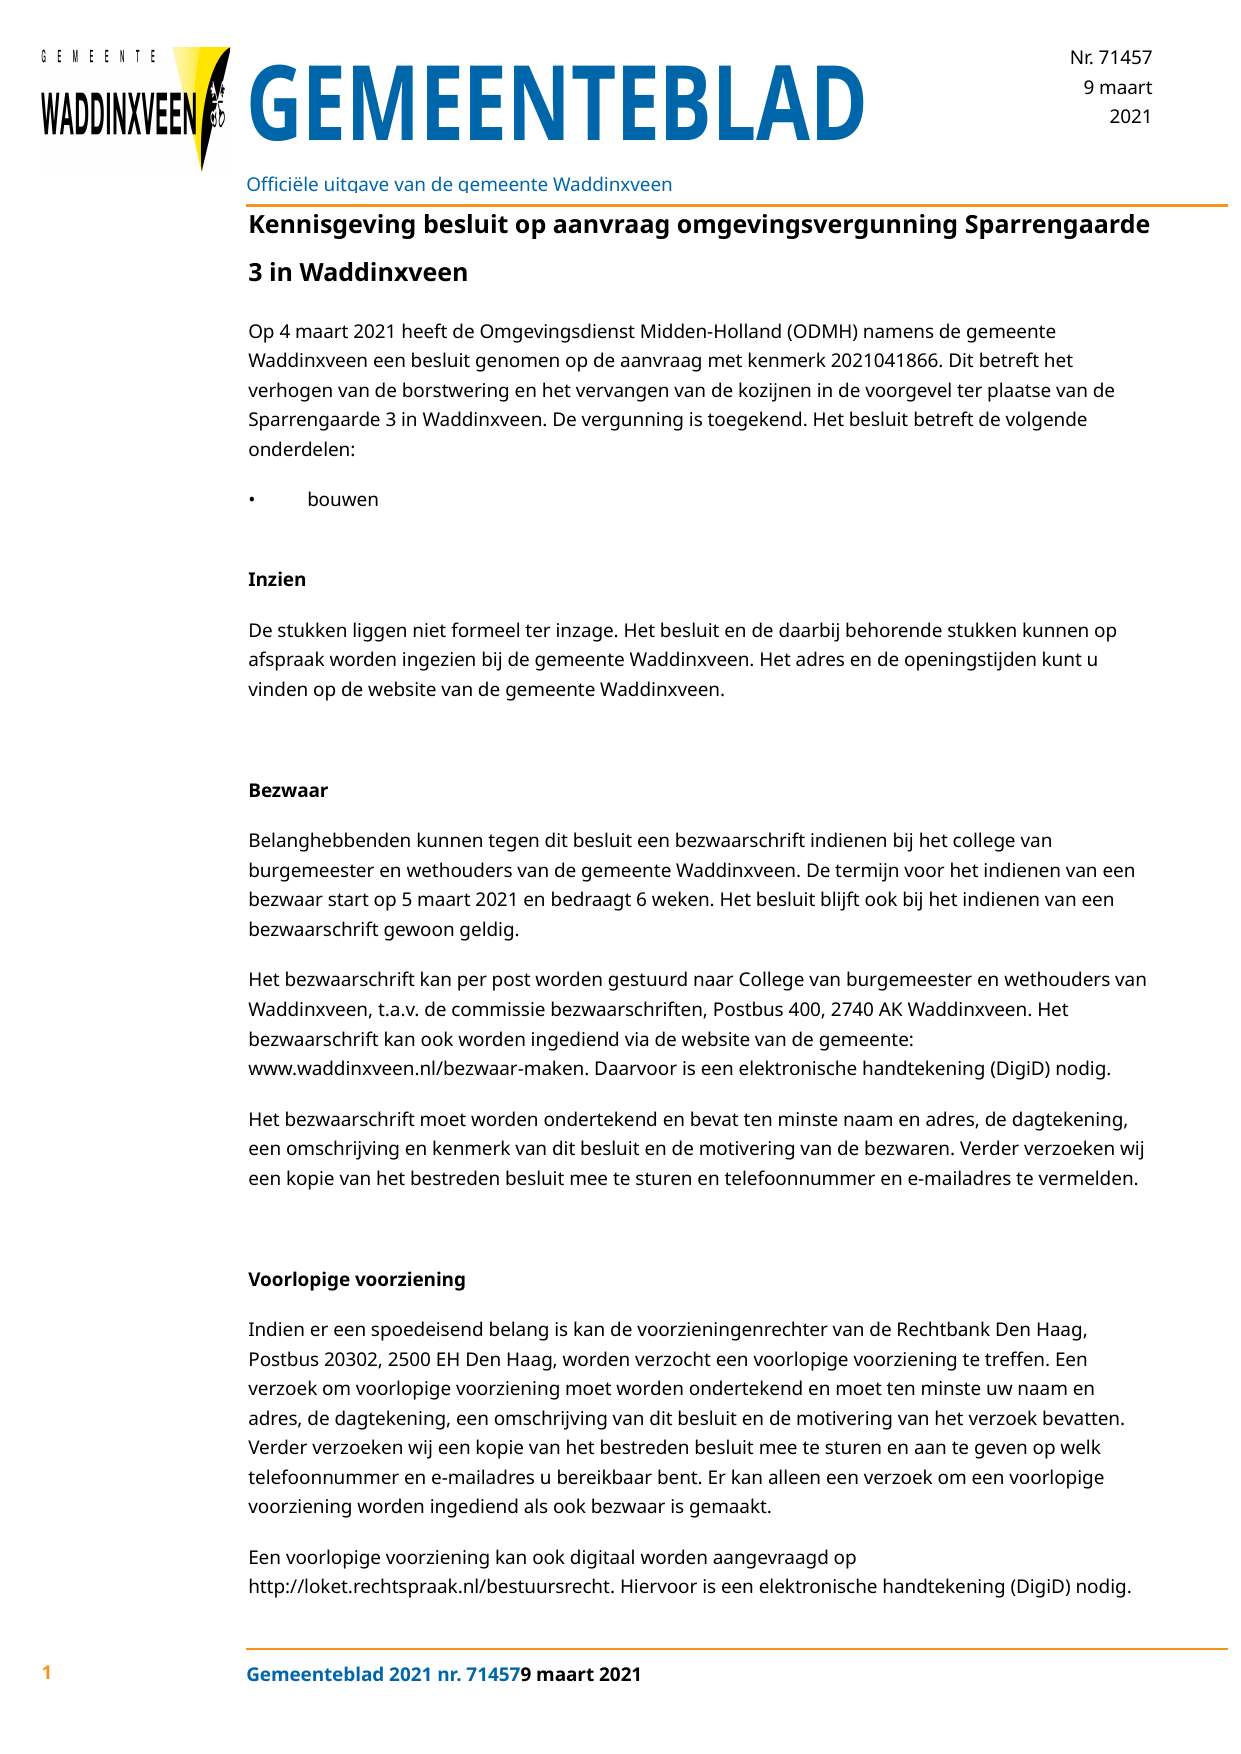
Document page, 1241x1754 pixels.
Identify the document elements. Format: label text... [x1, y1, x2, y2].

text Indien er een spoedeisend belang is kan de voorzieningenrechter van de Rechtbank Den Haag, Postbus 20302, 2500 EH Den Haag, worden verzocht een voorlopige voorziening te treffen. Een verzoek om voorlopige voorziening moet worden ondertekend en moet ten minste uw naam en adres, de dagtekening, een omschrijving van dit besluit en de motivering van het verzoek bevatten. Verder verzoeken wij een kopie van het bestreden besluit mee te sturen en aan te geven op welk telefoonnummer en e-mailadres u bereikbaar bent. Er kan alleen een verzoek om een voorlopige voorziening worden ingediend als ook bezwaar is gemaakt. [248, 1316, 1152, 1519]
text Het bezwaarschrift kan per post worden gestuurd naar College van burgemeester en wethouders van Waddinxveen, t.a.v. de commissie bezwaarschriften, Postbus 400, 2740 AK Waddinxveen. Het bezwaarschrift kan ook worden ingediend via de website van de gemeente: www.waddinxveen.nl/bezwaar-maken. Daarvoor is een elektronische handtekening (DigiD) nodig. [248, 967, 1152, 1081]
text De stukken liggen niet formeel ter inzage. Het besluit en de daarbij behorende stukken kunnen op afspraak worden ingezien bij de gemeente Waddinxveen. Het adres en de openingstijden kunt u vinden op de website van de gemeente Waddinxveen. [248, 617, 1152, 702]
text Voorlopige voorziening [248, 1266, 1152, 1292]
text Kennisgeving besluit op aanvraag omgevingsvergunning Sparrengaarde 3 in Waddinxveen [248, 207, 1152, 288]
list bouwen [248, 487, 1152, 512]
text Bezwaar [248, 777, 1152, 803]
picture [41, 47, 231, 172]
text Op 4 maart 2021 heeft de Omgevingsdienst Midden-Holland (ODMH) namens de gemeente Waddinxveen een besluit genomen op de aanvraag met kenmerk 2021041866. Dit betreft het verhogen van de borstwering en het vervangen van de kozijnen in de voorgevel ter plaatse van de Sparrengaarde 3 in Waddinxveen. De vergunning is toegekend. Het besluit betreft de volgende onderdelen: [248, 318, 1152, 462]
text Belanghebbenden kunnen tegen dit besluit een bezwaarschrift indienen bij het college van burgemeester en wethouders van de gemeente Waddinxveen. De termijn voor het indienen van een bezwaar start op 5 maart 2021 en bedraagt 6 weken. Het besluit blijft ook bij het indienen van een bezwaarschrift gewoon geldig. [248, 827, 1152, 942]
text Het bezwaarschrift moet worden ondertekend en bevat ten minste naam en adres, de dagtekening, een omschrijving en kenmerk van dit besluit en de motivering van de bezwaren. Verder verzoeken wij een kopie van het bestreden besluit mee te sturen en telefoonnummer en e-mailadres te vermelden. [248, 1106, 1152, 1191]
text Inzien [248, 567, 1152, 592]
text Een voorlopige voorziening kan ook digitaal worden aangevraagd op http://loket.rechtspraak.nl/bestuursrecht. Hiervoor is een elektronische handtekening (DigiD) nodig. [248, 1544, 1152, 1599]
